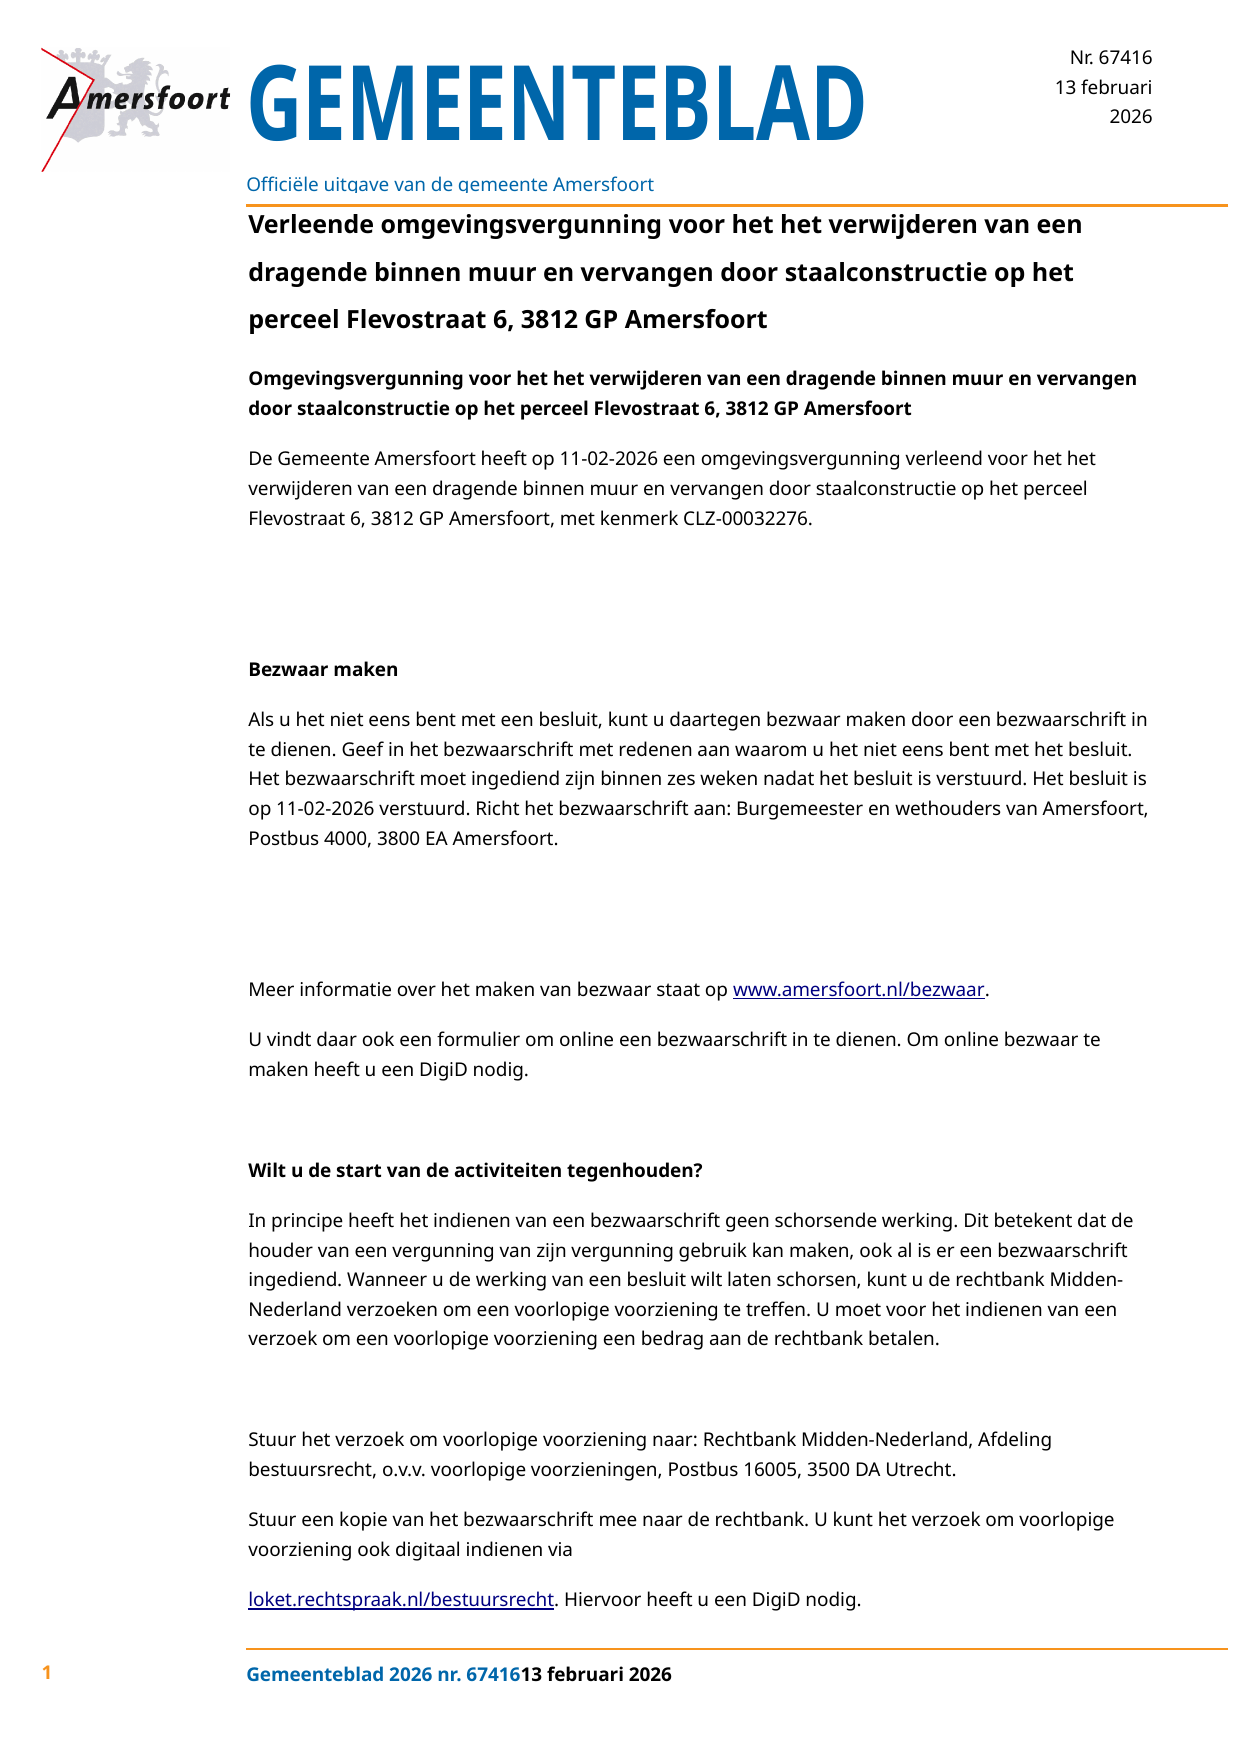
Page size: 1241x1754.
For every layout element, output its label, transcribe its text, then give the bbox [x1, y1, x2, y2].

picture [41, 47, 231, 172]
text Wilt u de start van de activiteiten tegenhouden? [248, 1157, 1152, 1182]
text Bezwaar maken [248, 656, 1152, 682]
text loket.rechtspraak.nl/bestuursrecht. Hiervoor heeft u een DigiD nodig. [248, 1586, 1152, 1612]
text Omgevingsvergunning voor het het verwijderen van een dragende binnen muur en vervangen door staalconstructie op het perceel Flevostraat 6, 3812 GP Amersfoort [248, 366, 1152, 421]
text Stuur een kopie van het bezwaarschrift mee naar de rechtbank. U kunt het verzoek om voorlopige voorziening ook digitaal indienen via [248, 1506, 1152, 1562]
text Meer informatie over het maken van bezwaar staat op www.amersfoort.nl/bezwaar. [248, 976, 1152, 1002]
text U vindt daar ook een formulier om online een bezwaarschrift in te dienen. Om online bezwaar te maken heeft u een DigiD nodig. [248, 1026, 1152, 1082]
text Verleende omgevingsvergunning voor het het verwijderen van een dragende binnen muur en vervangen door staalconstructie op het perceel Flevostraat 6, 3812 GP Amersfoort [248, 207, 1152, 336]
text De Gemeente Amersfoort heeft op 11-02-2026 een omgevingsvergunning verleend voor het het verwijderen van een dragende binnen muur en vervangen door staalconstructie op het perceel Flevostraat 6, 3812 GP Amersfoort, met kenmerk CLZ-00032276. [248, 446, 1152, 530]
text In principe heeft het indienen van een bezwaarschrift geen schorsende werking. Dit betekent dat de houder van een vergunning van zijn vergunning gebruik kan maken, ook al is er een bezwaarschrift ingediend. Wanneer u de werking van een besluit wilt laten schorsen, kunt u de rechtbank Midden-Nederland verzoeken om een voorlopige voorziening te treffen. U moet voor het indienen van een verzoek om een voorlopige voorziening een bedrag aan de rechtbank betalen. [248, 1207, 1152, 1351]
text Stuur het verzoek om voorlopige voorziening naar: Rechtbank Midden-Nederland, Afdeling bestuursrecht, o.v.v. voorlopige voorzieningen, Postbus 16005, 3500 DA Utrecht. [248, 1426, 1152, 1482]
text Als u het niet eens bent met een besluit, kunt u daartegen bezwaar maken door een bezwaarschrift in te dienen. Geef in het bezwaarschrift met redenen aan waarom u het niet eens bent met het besluit. Het bezwaarschrift moet ingediend zijn binnen zes weken nadat het besluit is verstuurd. Het besluit is op 11-02-2026 verstuurd. Richt het bezwaarschrift aan: Burgemeester en wethouders van Amersfoort, Postbus 4000, 3800 EA Amersfoort. [248, 706, 1152, 850]
